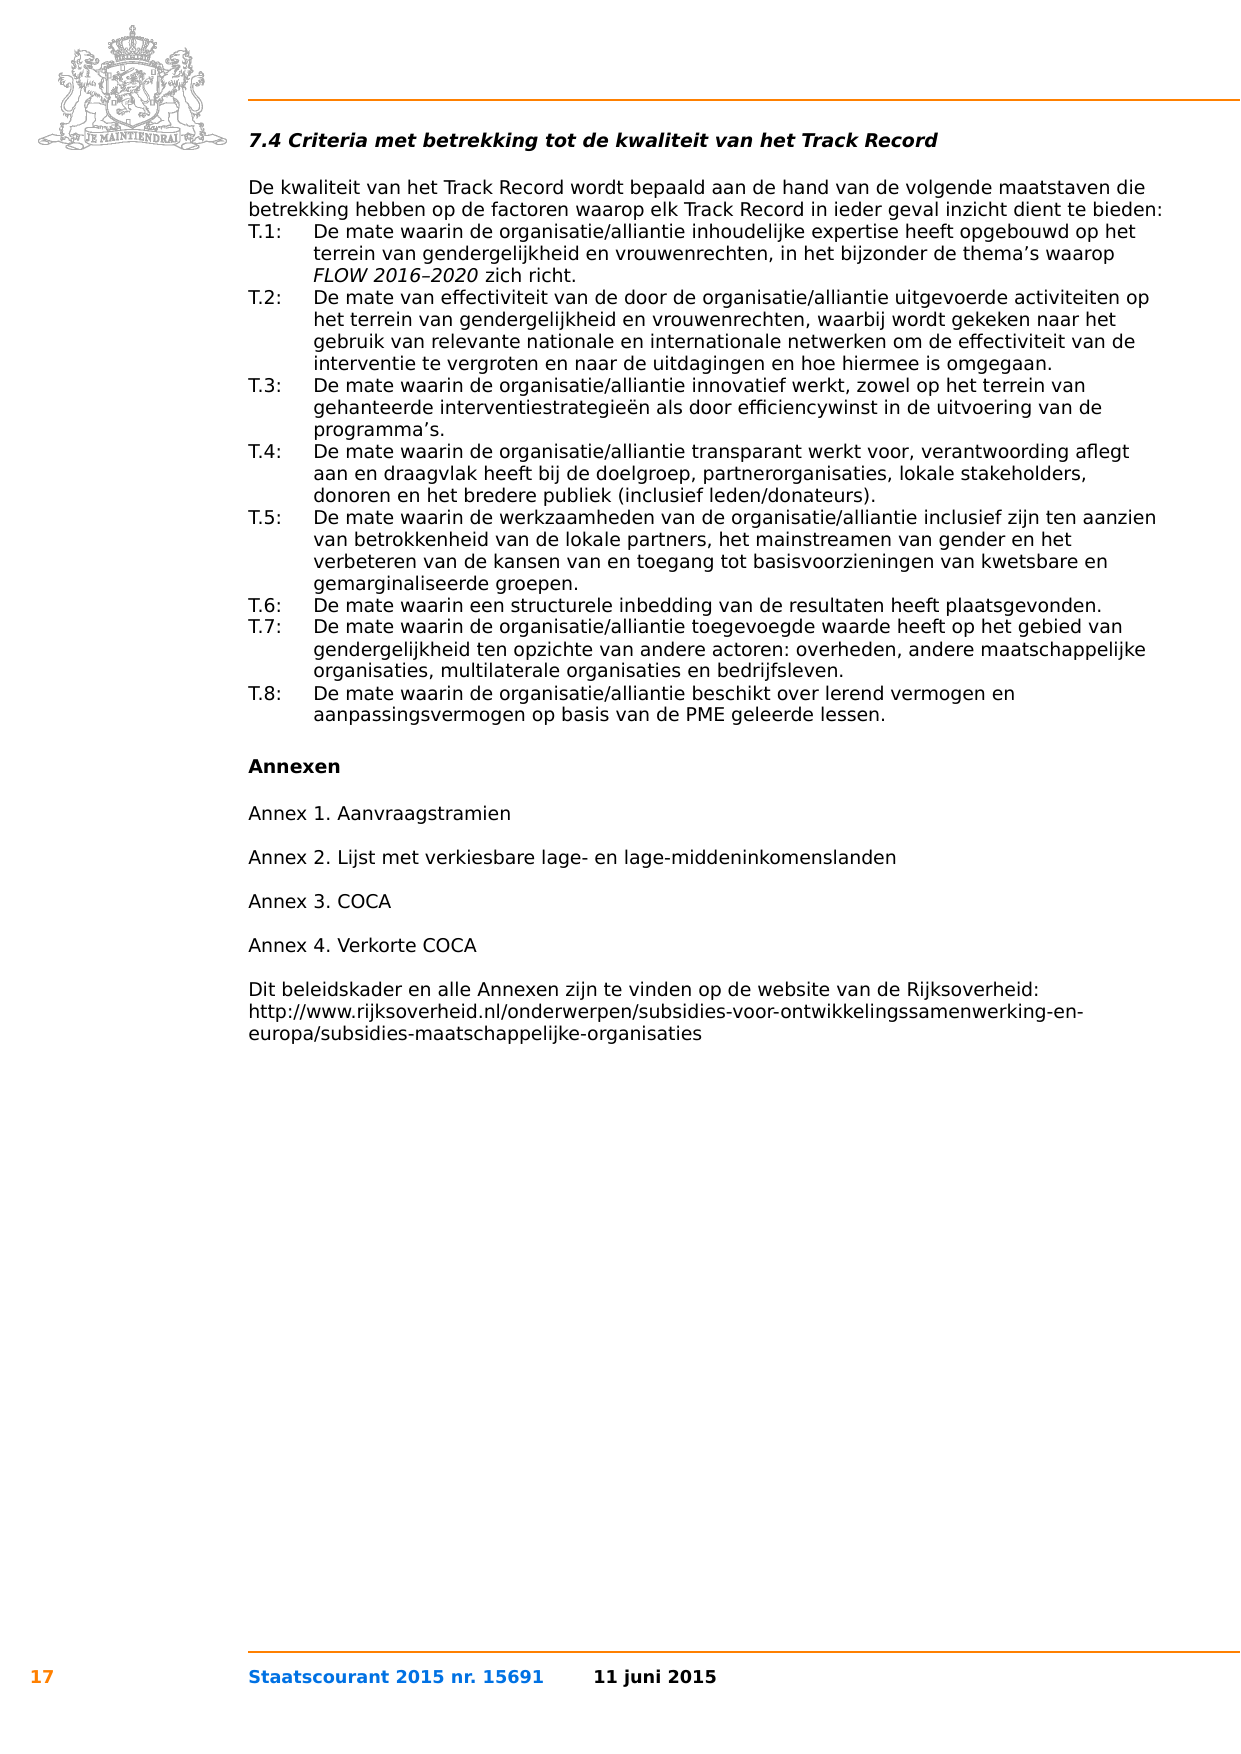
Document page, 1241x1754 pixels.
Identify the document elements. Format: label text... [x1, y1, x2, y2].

text T.7: De mate waarin de organisatie/alliantie toegevoegde waarde heeft op het gebied van gendergelijkheid ten opzichte van andere actoren: overheden, andere maatschappelijke organisaties, multilaterale organisaties en bedrijfsleven. [248, 616, 1163, 682]
text T.5: De mate waarin de werkzaamheden van de organisatie/alliantie inclusief zijn ten aanzien van betrokkenheid van de lokale partners, het mainstreamen van gender en het verbeteren van de kansen van en toegang tot basisvoorzieningen van kwetsbare en gemarginaliseerde groepen. [248, 507, 1163, 594]
text Annex 1. Aanvraagstramien [248, 803, 1163, 825]
subtitle 7.4 Criteria met betrekking tot de kwaliteit van het Track Record [248, 130, 1163, 152]
text T.8: De mate waarin de organisatie/alliantie beschikt over lerend vermogen en aanpassingsvermogen op basis van de PME geleerde lessen. [248, 682, 1163, 726]
text T.4: De mate waarin de organisatie/alliantie transparant werkt voor, verantwoording aflegt aan en draagvlak heeft bij de doelgroep, partnerorganisaties, lokale stakeholders, donoren en het bredere publiek (inclusief leden/donateurs). [248, 441, 1163, 507]
text Annex 2. Lijst met verkiesbare lage- en lage-middeninkomenslanden [248, 847, 1163, 869]
text T.3: De mate waarin de organisatie/alliantie innovatief werkt, zowel op het terrein van gehanteerde interventiestrategieën als door efficiencywinst in de uitvoering van de programma’s. [248, 375, 1163, 441]
text T.2: De mate van effectiviteit van de door de organisatie/alliantie uitgevoerde activiteiten op het terrein van gendergelijkheid en vrouwenrechten, waarbij wordt gekeken naar het gebruik van relevante nationale en internationale netwerken om de effectiviteit van de interventie te vergroten en naar de uitdagingen en hoe hiermee is omgegaan. [248, 287, 1163, 375]
text T.1: De mate waarin de organisatie/alliantie inhoudelijke expertise heeft opgebouwd op het terrein van gendergelijkheid en vrouwenrechten, in het bijzonder de thema’s waarop FLOW 2016–2020 zich richt. [248, 221, 1163, 287]
text De kwaliteit van het Track Record wordt bepaald aan de hand van de volgende maatstaven die betrekking hebben op de factoren waarop elk Track Record in ieder geval inzicht dient te bieden: [248, 177, 1163, 221]
subtitle Annexen [248, 756, 1163, 778]
picture [38, 25, 227, 150]
text T.6: De mate waarin een structurele inbedding van de resultaten heeft plaatsgevonden. [248, 594, 1163, 616]
text Dit beleidskader en alle Annexen zijn te vinden op de website van de Rijksoverheid: http://www.rijksoverheid.nl/onderwerpen/subsidies-voor-ontwikkelingssamenwerking-en-europa/subsidies-maatschappelijke-organisaties [248, 979, 1163, 1045]
text Annex 3. COCA [248, 891, 1163, 913]
text Annex 4. Verkorte COCA [248, 935, 1163, 957]
